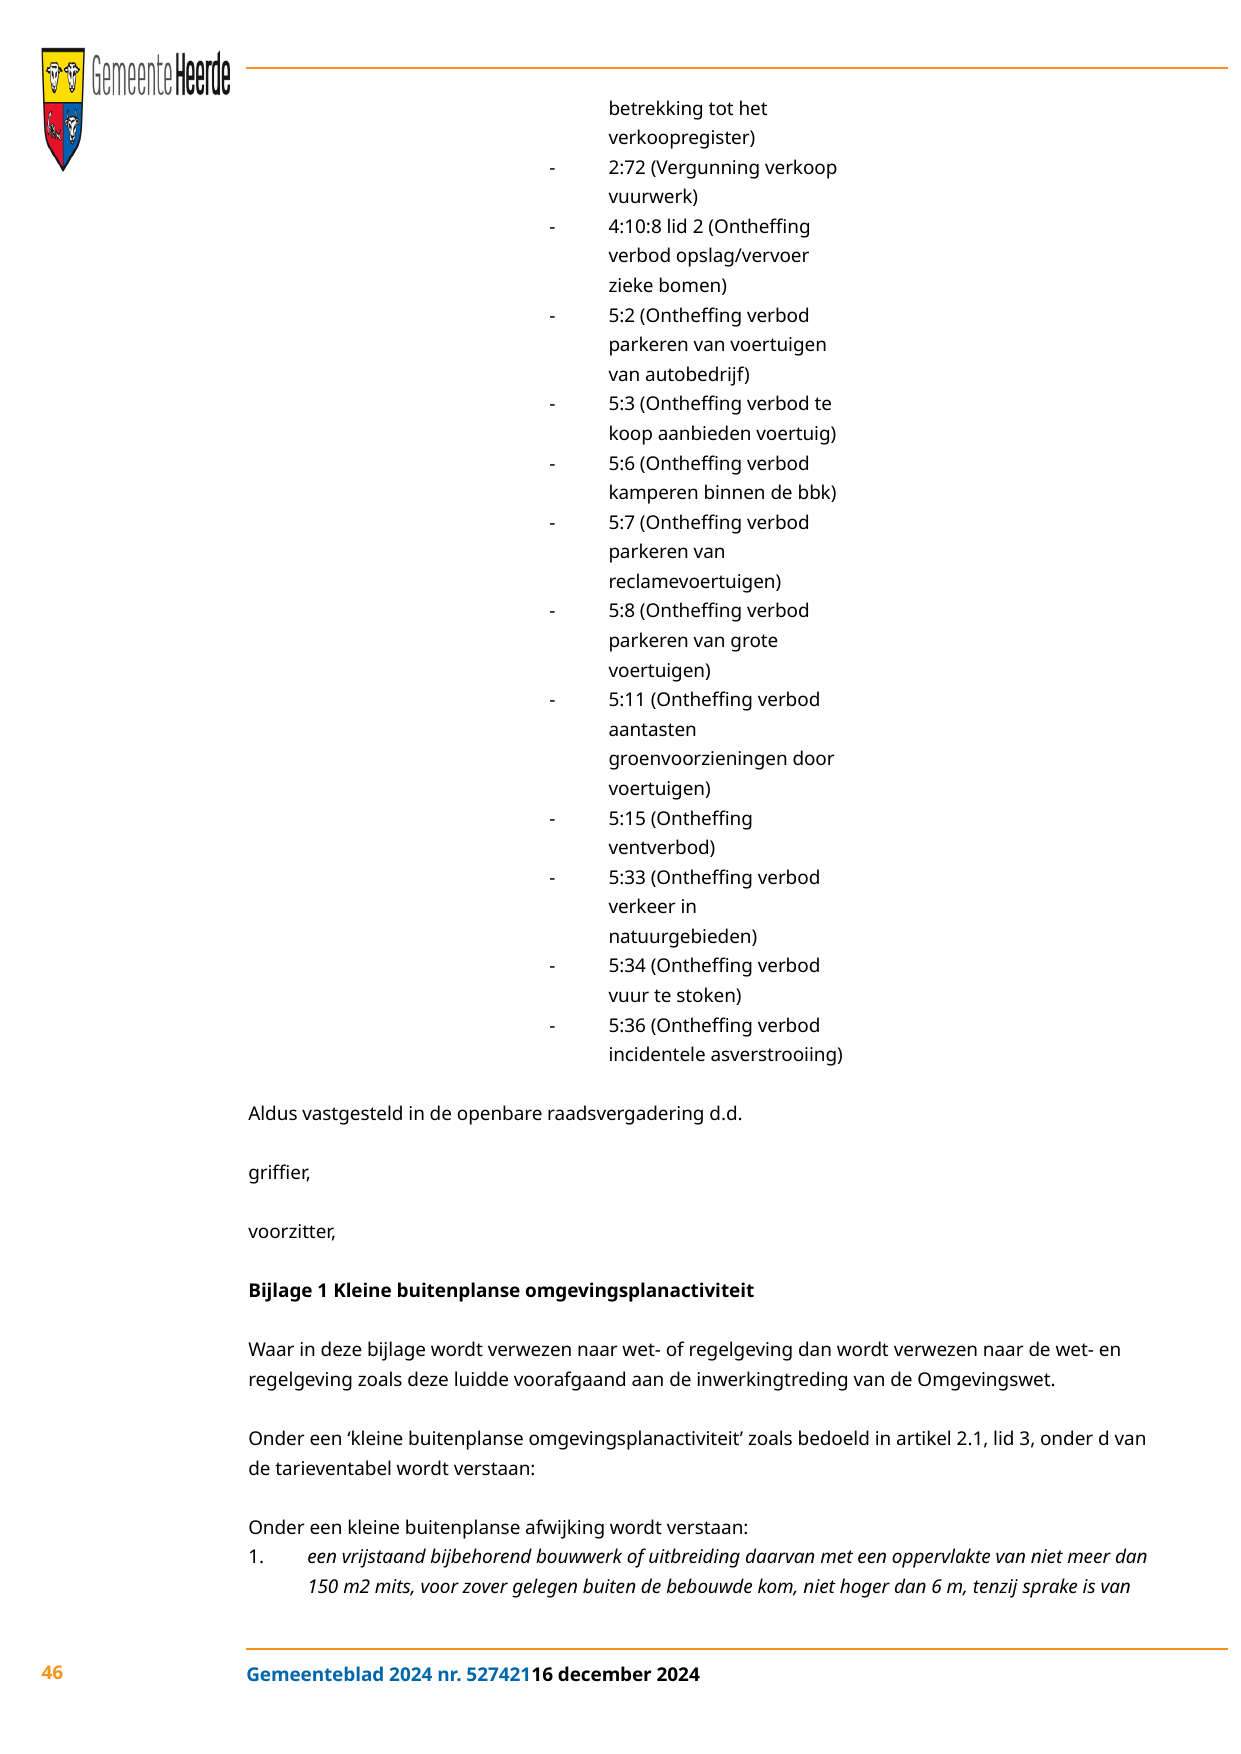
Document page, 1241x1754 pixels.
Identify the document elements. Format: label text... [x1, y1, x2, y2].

text Bijlage 1 Kleine buitenplanse omgevingsplanactiviteit [248, 1277, 1152, 1303]
text Onder een kleine buitenplanse afwijking wordt verstaan: [248, 1514, 1152, 1540]
text Onder een ‘kleine buitenplanse omgevingsplanactiviteit’ zoals bedoeld in artikel 2.1, lid 3, onder d van de tarieventabel wordt verstaan: [248, 1425, 1152, 1481]
text voorzitter, [248, 1218, 1152, 1244]
table_cell [248, 95, 549, 1067]
text Aldus vastgesteld in de openbare raadsvergadering d.d. [248, 1100, 1152, 1126]
list een vrijstaand bijbehorend bouwwerk of uitbreiding daarvan met een oppervlakte van niet meer dan 150 m2 mits, voor zover gelegen buiten de bebouwde kom, niet hoger dan 6 m, tenzij sprake is van [248, 1544, 1152, 1599]
text griffier, [248, 1159, 1152, 1185]
table_cell betrekking tot het verkoopregister) 2:72 (Vergunning verkoop vuurwerk) 4:10:8 lid 2 (Ontheffing verbod opslag/vervoer zieke bomen) 5:2 (Ontheffing verbod parkeren van voertuigen van autobedrijf) 5:3 (Ontheffing verbod te koop aanbieden voertuig) 5:6 (Ontheffing verbod kamperen binnen de bbk) 5:7 (Ontheffing verbod parkeren van reclamevoertuigen) 5:8 (Ontheffing verbod parkeren van grote voertuigen) 5:11 (Ontheffing verbod aantasten groenvoorzieningen door voertuigen) 5:15 (Ontheffing ventverbod) 5:33 (Ontheffing verbod verkeer in natuurgebieden) 5:34 (Ontheffing verbod vuur te stoken) 5:36 (Ontheffing verbod incidentele asverstrooiing) [549, 95, 850, 1067]
table_cell [850, 95, 1152, 1067]
text Waar in deze bijlage wordt verwezen naar wet- of regelgeving dan wordt verwezen naar de wet- en regelgeving zoals deze luidde voorafgaand aan de inwerkingtreding van de Omgevingswet. [248, 1337, 1152, 1392]
picture [41, 47, 231, 172]
